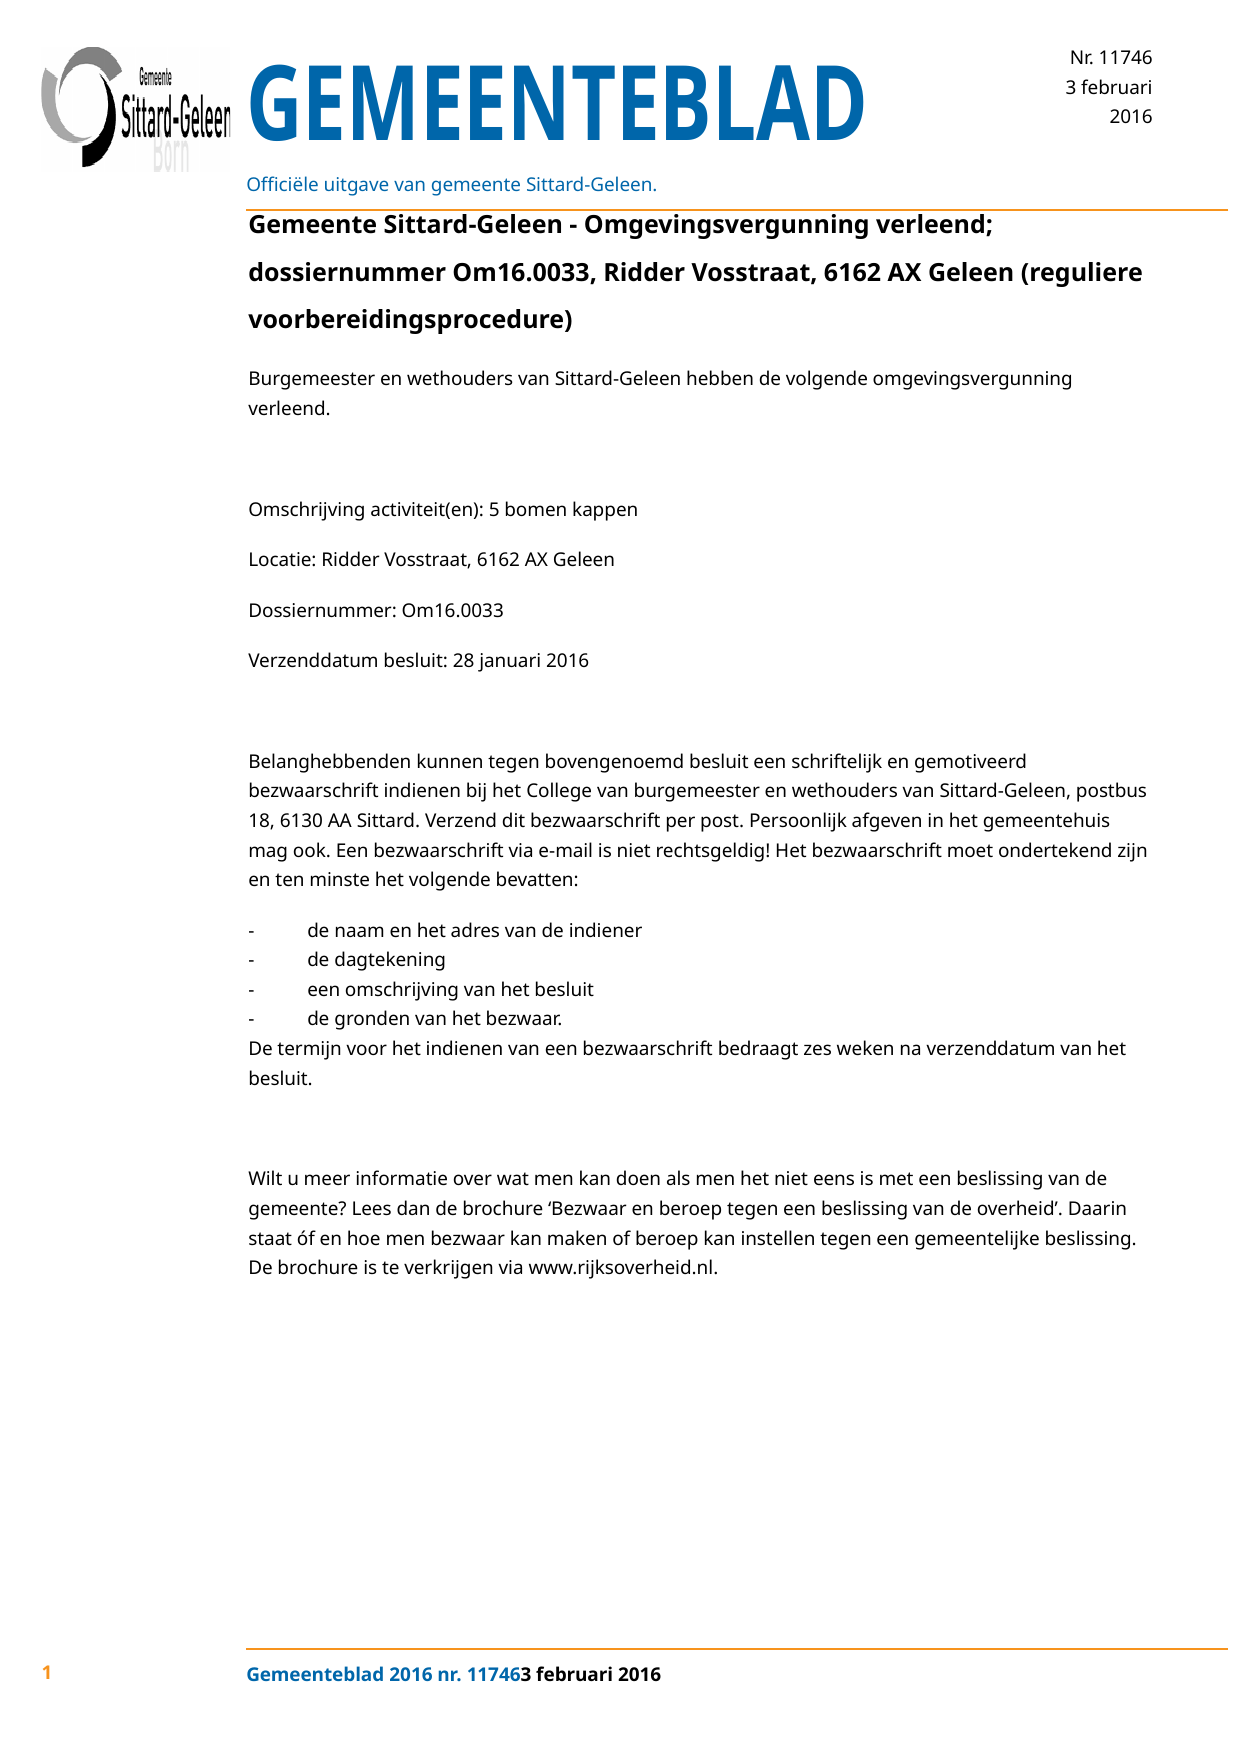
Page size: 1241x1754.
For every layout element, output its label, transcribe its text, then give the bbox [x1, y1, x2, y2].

text Burgemeester en wethouders van Sittard-Geleen hebben de volgende omgevingsvergunning verleend. [248, 366, 1152, 421]
list de naam en het adres van de indiener [248, 917, 1152, 942]
text Verzenddatum besluit: 28 januari 2016 [248, 647, 1152, 673]
text De termijn voor het indienen van een bezwaarschrift bedraagt zes weken na verzenddatum van het besluit. [248, 1035, 1152, 1090]
list de dagtekening [248, 946, 1152, 972]
text Wilt u meer informatie over wat men kan doen als men het niet eens is met een beslissing van de gemeente? Lees dan de brochure ‘Bezwaar en beroep tegen een beslissing van de overheid’. Daarin staat óf en hoe men bezwaar kan maken of beroep kan instellen tegen een gemeentelijke beslissing. De brochure is te verkrijgen via www.rijksoverheid.nl. [248, 1166, 1152, 1280]
list een omschrijving van het besluit [248, 976, 1152, 1002]
picture [41, 47, 231, 172]
text Gemeente Sittard-Geleen - Omgevingsvergunning verleend; dossiernummer Om16.0033, Ridder Vosstraat, 6162 AX Geleen (reguliere voorbereidingsprocedure) [248, 211, 1152, 336]
list de gronden van het bezwaar. [248, 1006, 1152, 1031]
text Belanghebbenden kunnen tegen bovengenoemd besluit een schriftelijk en gemotiveerd bezwaarschrift indienen bij het College van burgemeester en wethouders van Sittard-Geleen, postbus 18, 6130 AA Sittard. Verzend dit bezwaarschrift per post. Persoonlijk afgeven in het gemeentehuis mag ook. Een bezwaarschrift via e-mail is niet rechtsgeldig! Het bezwaarschrift moet ondertekend zijn en ten minste het volgende bevatten: [248, 748, 1152, 892]
text Omschrijving activiteit(en): 5 bomen kappen [248, 496, 1152, 522]
text Dossiernummer: Om16.0033 [248, 597, 1152, 622]
text Locatie: Ridder Vosstraat, 6162 AX Geleen [248, 546, 1152, 572]
